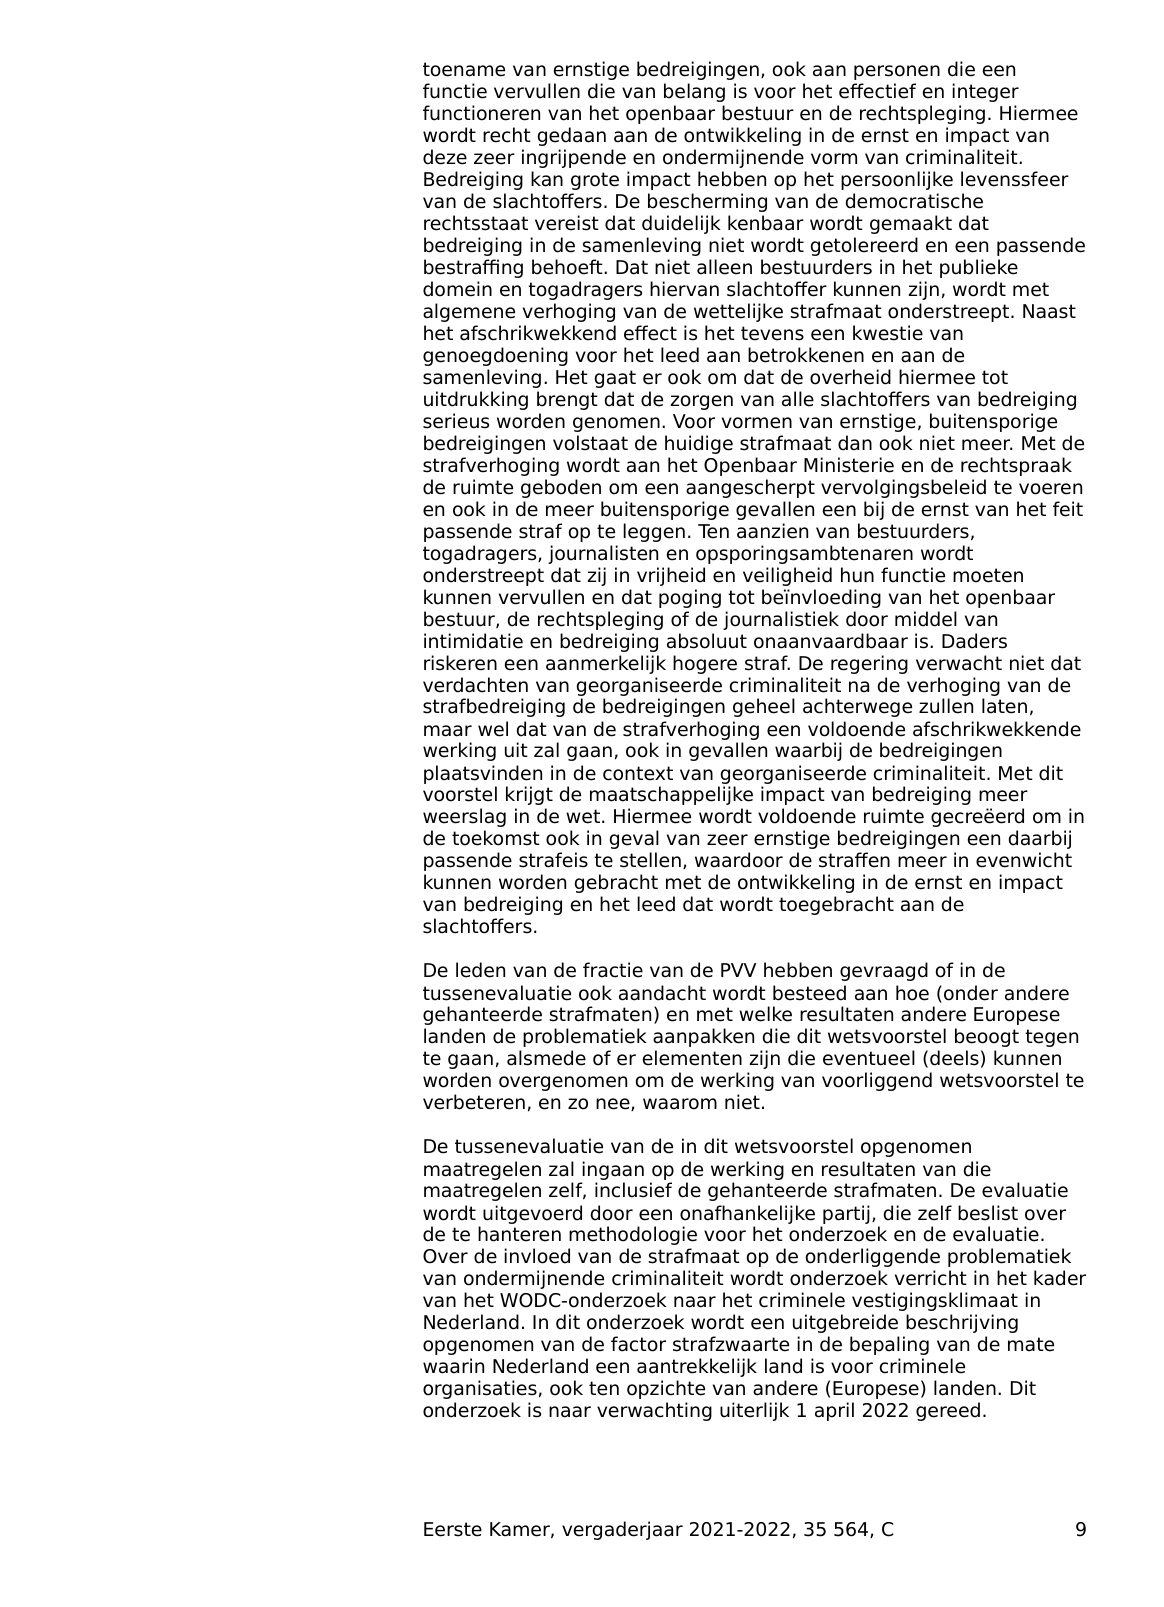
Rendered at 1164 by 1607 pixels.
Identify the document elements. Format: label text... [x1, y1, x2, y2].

text De leden van de fractie van de PVV hebben gevraagd of in de tussenevaluatie ook aandacht wordt besteed aan hoe (onder andere gehanteerde strafmaten) en met welke resultaten andere Europese landen de problematiek aanpakken die dit wetsvoorstel beoogt tegen te gaan, alsmede of er elementen zijn die eventueel (deels) kunnen worden overgenomen om de werking van voorliggend wetsvoorstel te verbeteren, en zo nee, waarom niet. [422, 960, 1087, 1114]
text De tussenevaluatie van de in dit wetsvoorstel opgenomen maatregelen zal ingaan op de werking en resultaten van die maatregelen zelf, inclusief de gehanteerde strafmaten. De evaluatie wordt uitgevoerd door een onafhankelijke partij, die zelf beslist over de te hanteren methodologie voor het onderzoek en de evaluatie. Over de invloed van de strafmaat op de onderliggende problematiek van ondermijnende criminaliteit wordt onderzoek verricht in het kader van het WODC-onderzoek naar het criminele vestigingsklimaat in Nederland. In dit onderzoek wordt een uitgebreide beschrijving opgenomen van de factor strafzwaarte in de bepaling van de mate waarin Nederland een aantrekkelijk land is voor criminele organisaties, ook ten opzichte van andere (Europese) landen. Dit onderzoek is naar verwachting uiterlijk 1 april 2022 gereed. [422, 1136, 1087, 1422]
text toename van ernstige bedreigingen, ook aan personen die een functie vervullen die van belang is voor het effectief en integer functioneren van het openbaar bestuur en de rechtspleging. Hiermee wordt recht gedaan aan de ontwikkeling in de ernst en impact van deze zeer ingrijpende en ondermijnende vorm van criminaliteit. Bedreiging kan grote impact hebben op het persoonlijke levenssfeer van de slachtoffers. De bescherming van de democratische rechtsstaat vereist dat duidelijk kenbaar wordt gemaakt dat bedreiging in de samenleving niet wordt getolereerd en een passende bestraffing behoeft. Dat niet alleen bestuurders in het publieke domein en togadragers hiervan slachtoffer kunnen zijn, wordt met algemene verhoging van de wettelijke strafmaat onderstreept. Naast het afschrikwekkend effect is het tevens een kwestie van genoegdoening voor het leed aan betrokkenen en aan de samenleving. Het gaat er ook om dat de overheid hiermee tot uitdrukking brengt dat de zorgen van alle slachtoffers van bedreiging serieus worden genomen. Voor vormen van ernstige, buitensporige bedreigingen volstaat de huidige strafmaat dan ook niet meer. Met de strafverhoging wordt aan het Openbaar Ministerie en de rechtspraak de ruimte geboden om een aangescherpt vervolgingsbeleid te voeren en ook in de meer buitensporige gevallen een bij de ernst van het feit passende straf op te leggen. Ten aanzien van bestuurders, togadragers, journalisten en opsporingsambtenaren wordt onderstreept dat zij in vrijheid en veiligheid hun functie moeten kunnen vervullen en dat poging tot beïnvloeding van het openbaar bestuur, de rechtspleging of de journalistiek door middel van intimidatie en bedreiging absoluut onaanvaardbaar is. Daders riskeren een aanmerkelijk hogere straf. De regering verwacht niet dat verdachten van georganiseerde criminaliteit na de verhoging van de strafbedreiging de bedreigingen geheel achterwege zullen laten, maar wel dat van de strafverhoging een voldoende afschrikwekkende werking uit zal gaan, ook in gevallen waarbij de bedreigingen plaatsvinden in de context van georganiseerde criminaliteit. Met dit voorstel krijgt de maatschappelijke impact van bedreiging meer weerslag in de wet. Hiermee wordt voldoende ruimte gecreëerd om in de toekomst ook in geval van zeer ernstige bedreigingen een daarbij passende strafeis te stellen, waardoor de straffen meer in evenwicht kunnen worden gebracht met de ontwikkeling in de ernst en impact van bedreiging en het leed dat wordt toegebracht aan de slachtoffers. [422, 59, 1087, 938]
